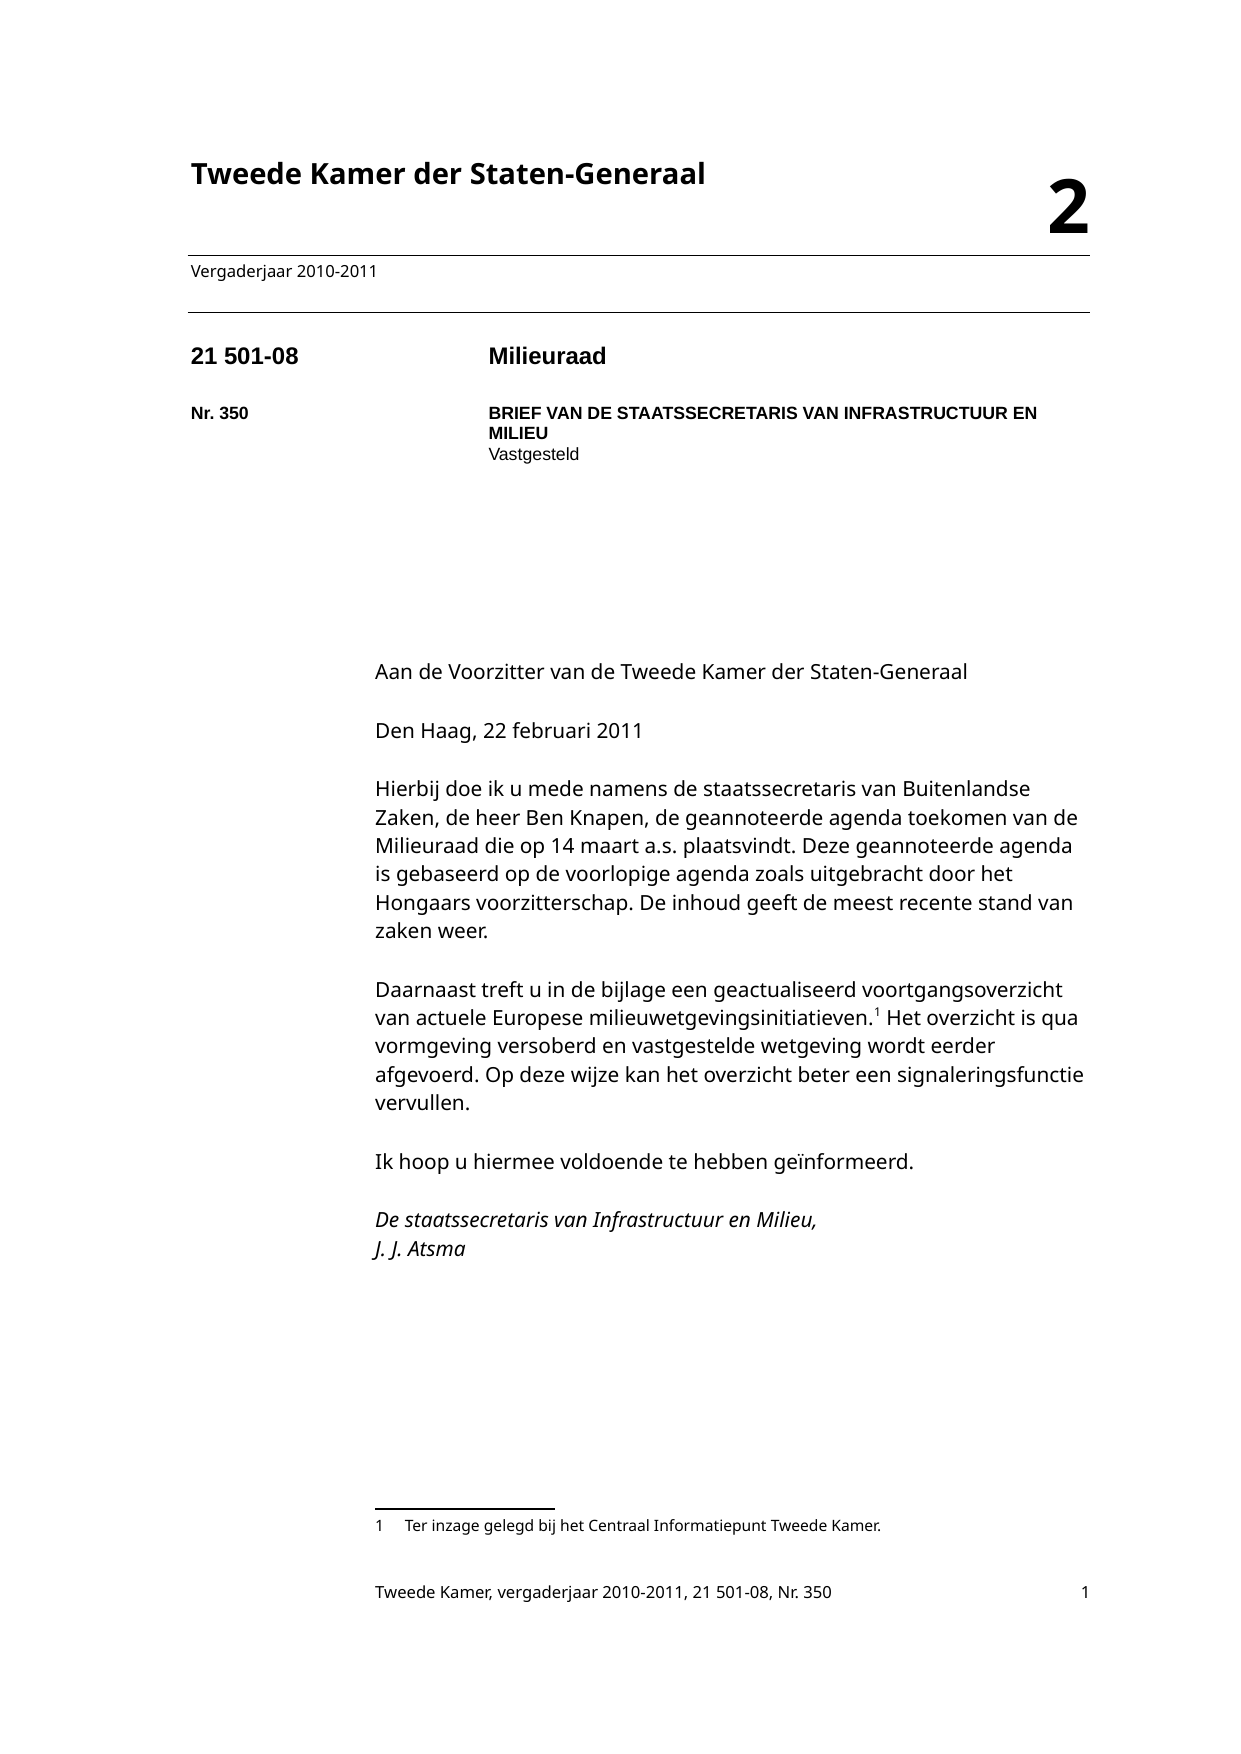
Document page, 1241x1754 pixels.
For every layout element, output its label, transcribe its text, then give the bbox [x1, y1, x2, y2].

table_cell Vergaderjaar 2010-2011 [188, 256, 485, 312]
text Den Haag, 22 februari 2011 [375, 716, 1090, 744]
text Aan de Voorzitter van de Tweede Kamer der Staten-Generaal [375, 657, 1090, 686]
table_cell Nr. 350 [188, 399, 485, 539]
text De staatssecretaris van Infrastructuur en Milieu, [375, 1205, 1090, 1234]
table_cell 21 501-08 [188, 339, 485, 399]
table_cell BRIEF VAN DE STAATSSECRETARIS VAN INFRASTRUCTUUR EN MILIEU Vastgesteld [485, 399, 1090, 539]
table_cell [485, 256, 1090, 312]
table_header 2 [910, 150, 1090, 255]
text Hierbij doe ik u mede namens de staatssecretaris van Buitenlandse Zaken, de heer Ben Knapen, de geannoteerde agenda toekomen van de Milieuraad die op 14 maart a.s. plaatsvindt. Deze geannoteerde agenda is gebaseerd op de voorlopige agenda zoals uitgebracht door het Hongaars voorzitterschap. De inhoud geeft de meest recente stand van zaken weer. [375, 774, 1090, 945]
text J. J. Atsma [375, 1234, 1090, 1262]
table_header Tweede Kamer der Staten-Generaal [188, 150, 909, 255]
table_cell Milieuraad [485, 339, 1090, 399]
table_cell [188, 313, 485, 339]
text Ik hoop u hiermee voldoende te hebben geïnformeerd. [375, 1147, 1090, 1175]
table_cell [485, 313, 1090, 339]
text Ter inzage gelegd bij het Centraal Informatiepunt Tweede Kamer. [375, 1508, 1090, 1536]
text Daarnaast treft u in de bijlage een geactualiseerd voortgangsoverzicht van actuele Europese milieuwetgevingsinitiatieven. Het overzicht is qua vormgeving versoberd en vastgestelde wetgeving wordt eerder afgevoerd. Op deze wijze kan het overzicht beter een signaleringsfunctie vervullen. [375, 975, 1090, 1117]
